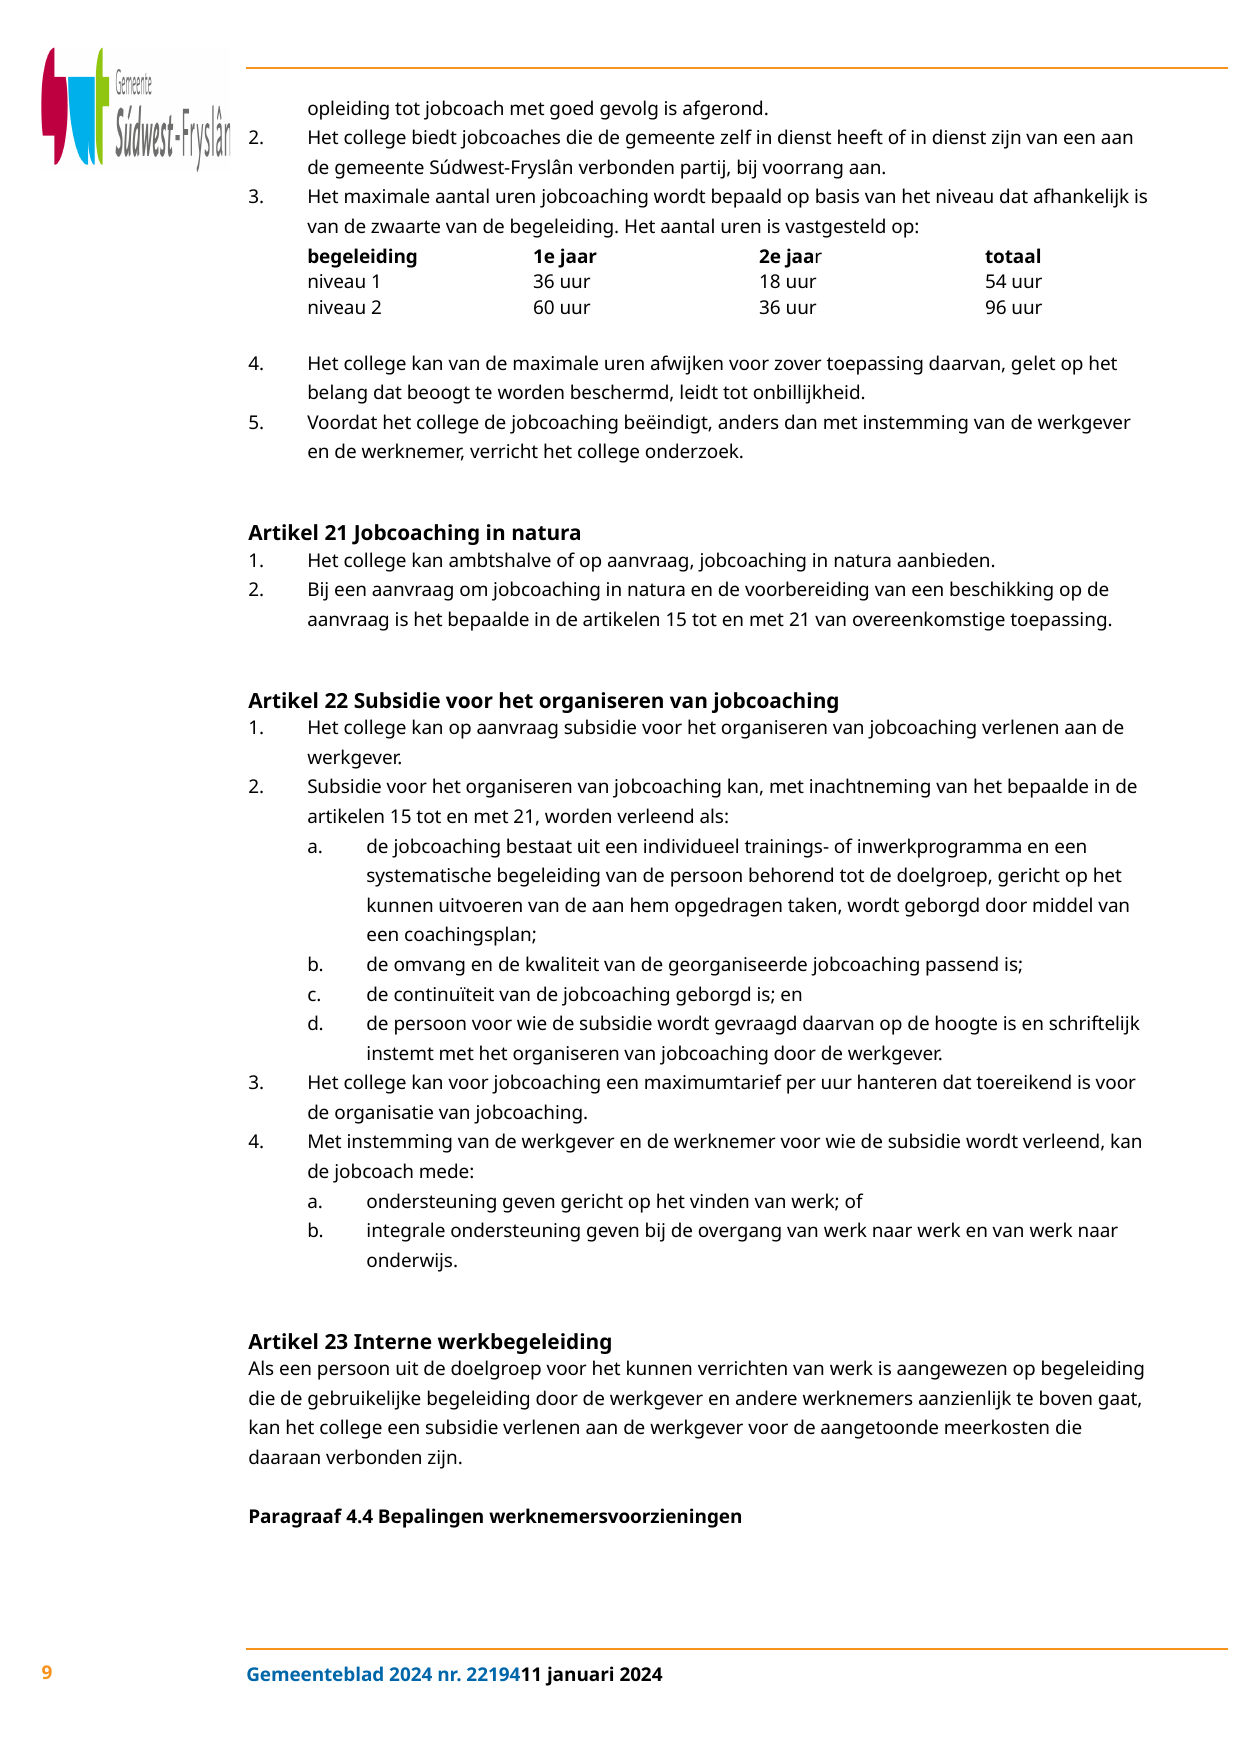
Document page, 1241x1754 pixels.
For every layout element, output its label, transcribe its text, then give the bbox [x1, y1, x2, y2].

list Subsidie voor het organiseren van jobcoaching kan, met inachtneming van het bepaalde in de artikelen 15 tot en met 21, worden verleend als: [248, 774, 1152, 829]
picture [41, 47, 231, 172]
text Artikel 22 Subsidie voor het organiseren van jobcoaching [248, 686, 1152, 714]
table_cell 18 uur [759, 269, 985, 294]
table_cell 60 uur [533, 294, 759, 320]
list de jobcoaching bestaat uit een individueel trainings- of inwerkprogramma en een systematische begeleiding van de persoon behorend tot de doelgroep, gericht op het kunnen uitvoeren van de aan hem opgedragen taken, wordt geborgd door middel van een coachingsplan; [307, 833, 1152, 947]
list Het college kan ambtshalve of op aanvraag, jobcoaching in natura aanbieden. [248, 547, 1152, 573]
list Het college biedt jobcoaches die de gemeente zelf in dienst heeft of in dienst zijn van een aan de gemeente Súdwest-Fryslân verbonden partij, bij voorrang aan. [248, 124, 1152, 180]
table_header begeleiding [307, 243, 533, 268]
table_cell 96 uur [985, 294, 1211, 320]
text Paragraaf 4.4 Bepalingen werknemersvoorzieningen [248, 1503, 1152, 1529]
list opleiding tot jobcoach met goed gevolg is afgerond. [248, 95, 1152, 121]
list ondersteuning geven gericht op het vinden van werk; of [307, 1188, 1152, 1213]
table_header 2e jaar [759, 243, 985, 268]
list de persoon voor wie de subsidie wordt gevraagd daarvan op de hoogte is en schriftelijk instemt met het organiseren van jobcoaching door de werkgever. [307, 1010, 1152, 1066]
table_cell niveau 2 [307, 294, 533, 320]
text Als een persoon uit de doelgroep voor het kunnen verrichten van werk is aangewezen op begeleiding die de gebruikelijke begeleiding door de werkgever en andere werknemers aanzienlijk te boven gaat, kan het college een subsidie verlenen aan de werkgever voor de aangetoonde meerkosten die daaraan verbonden zijn. [248, 1355, 1152, 1470]
text Artikel 23 Interne werkbegeleiding [248, 1327, 1152, 1355]
table_header 1e jaar [533, 243, 759, 268]
table_header totaal [985, 243, 1211, 268]
list Voordat het college de jobcoaching beëindigt, anders dan met instemming van de werkgever en de werknemer, verricht het college onderzoek. [248, 409, 1152, 464]
list Het college kan van de maximale uren afwijken voor zover toepassing daarvan, gelet op het belang dat beoogt te worden beschermd, leidt tot onbillijkheid. [248, 350, 1152, 405]
list Met instemming van de werkgever en de werknemer voor wie de subsidie wordt verleend, kan de jobcoach mede: [248, 1129, 1152, 1184]
list Het maximale aantal uren jobcoaching wordt bepaald op basis van het niveau dat afhankelijk is van de zwaarte van de begeleiding. Het aantal uren is vastgesteld op: [248, 183, 1152, 239]
list de omvang en de kwaliteit van de georganiseerde jobcoaching passend is; [307, 951, 1152, 977]
table_cell 54 uur [985, 269, 1211, 294]
table_cell 36 uur [533, 269, 759, 294]
table_cell 36 uur [759, 294, 985, 320]
list Bij een aanvraag om jobcoaching in natura en de voorbereiding van een beschikking op de aanvraag is het bepaalde in de artikelen 15 tot en met 21 van overeenkomstige toepassing. [248, 576, 1152, 632]
list de continuïteit van de jobcoaching geborgd is; en [307, 981, 1152, 1006]
list integrale ondersteuning geven bij de overgang van werk naar werk en van werk naar onderwijs. [307, 1217, 1152, 1273]
text Artikel 21 Jobcoaching in natura [248, 518, 1152, 547]
list Het college kan op aanvraag subsidie voor het organiseren van jobcoaching verlenen aan de werkgever. [248, 714, 1152, 770]
table_cell niveau 1 [307, 269, 533, 294]
list Het college kan voor jobcoaching een maximumtarief per uur hanteren dat toereikend is voor de organisatie van jobcoaching. [248, 1069, 1152, 1125]
